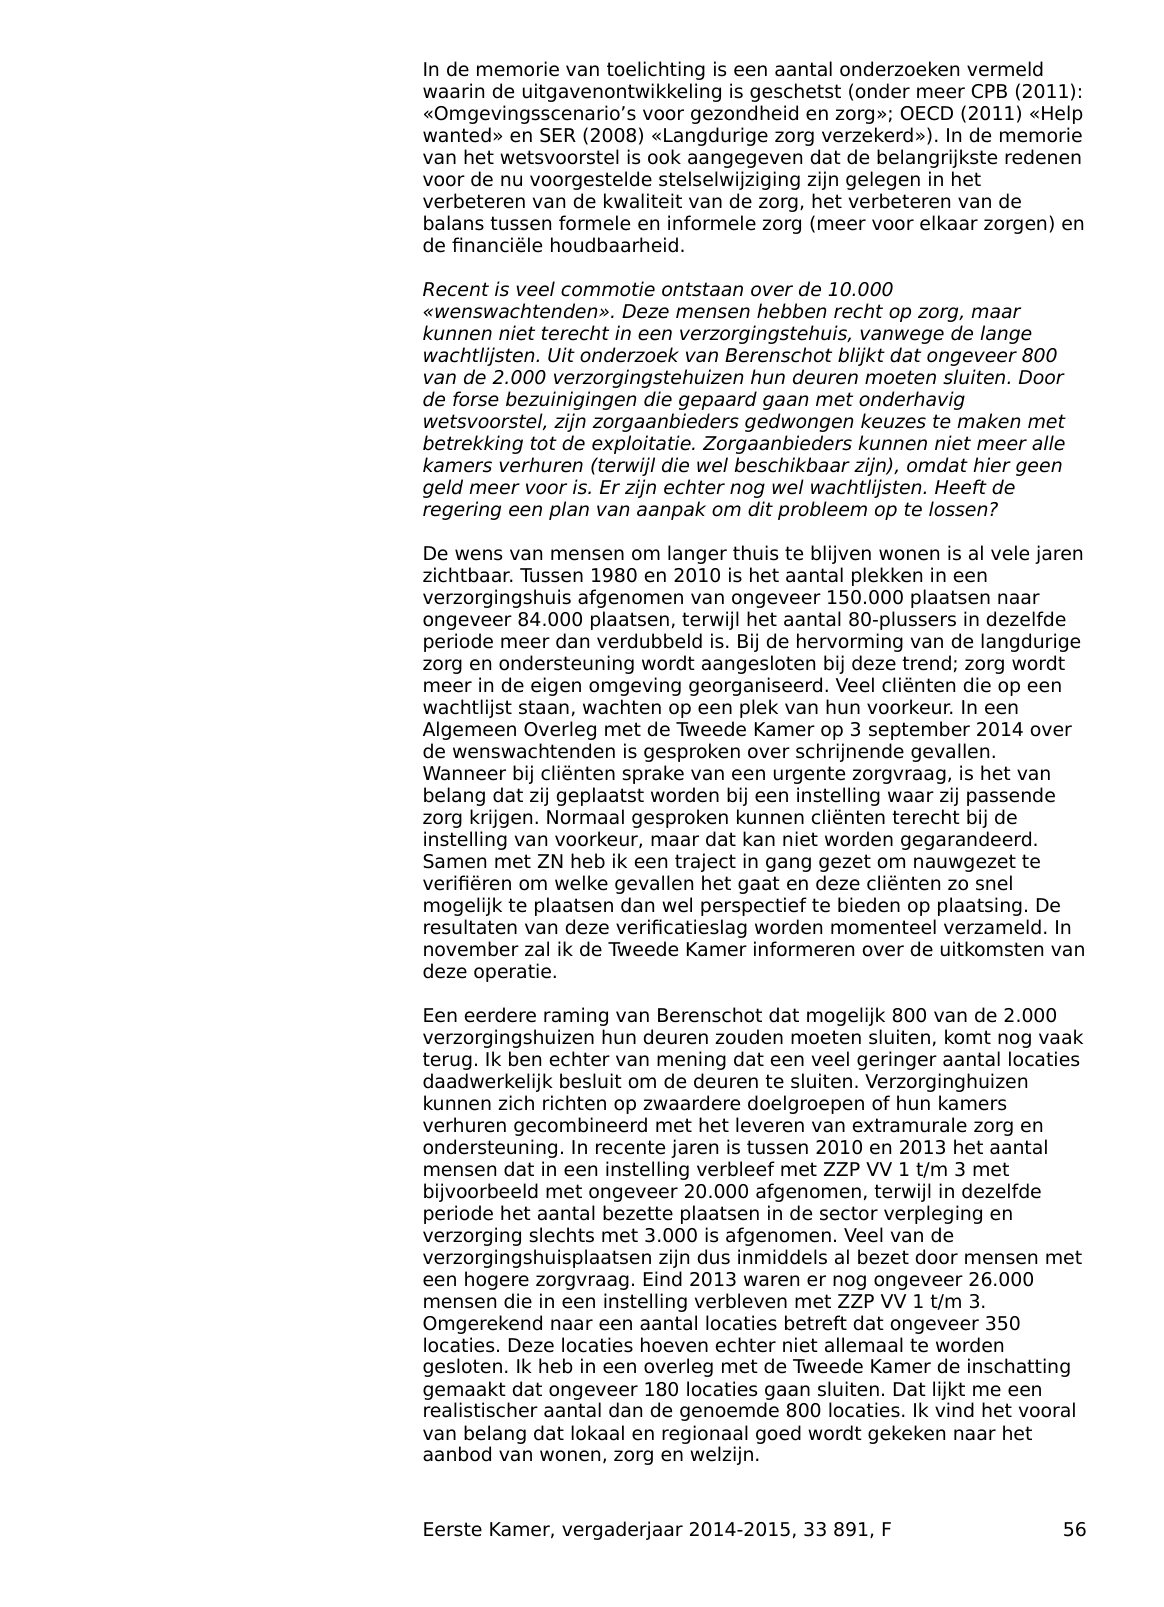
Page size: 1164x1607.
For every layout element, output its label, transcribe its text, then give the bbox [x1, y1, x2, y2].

text Een eerdere raming van Berenschot dat mogelijk 800 van de 2.000 verzorgingshuizen hun deuren zouden moeten sluiten, komt nog vaak terug. Ik ben echter van mening dat een veel geringer aantal locaties daadwerkelijk besluit om de deuren te sluiten. Verzorginghuizen kunnen zich richten op zwaardere doelgroepen of hun kamers verhuren gecombineerd met het leveren van extramurale zorg en ondersteuning. In recente jaren is tussen 2010 en 2013 het aantal mensen dat in een instelling verbleef met ZZP VV 1 t/m 3 met bijvoorbeeld met ongeveer 20.000 afgenomen, terwijl in dezelfde periode het aantal bezette plaatsen in de sector verpleging en verzorging slechts met 3.000 is afgenomen. Veel van de verzorgingshuisplaatsen zijn dus inmiddels al bezet door mensen met een hogere zorgvraag. Eind 2013 waren er nog ongeveer 26.000 mensen die in een instelling verbleven met ZZP VV 1 t/m 3. Omgerekend naar een aantal locaties betreft dat ongeveer 350 locaties. Deze locaties hoeven echter niet allemaal te worden gesloten. Ik heb in een overleg met de Tweede Kamer de inschatting gemaakt dat ongeveer 180 locaties gaan sluiten. Dat lijkt me een realistischer aantal dan de genoemde 800 locaties. Ik vind het vooral van belang dat lokaal en regionaal goed wordt gekeken naar het aanbod van wonen, zorg en welzijn. [422, 1005, 1087, 1466]
text In de memorie van toelichting is een aantal onderzoeken vermeld waarin de uitgavenontwikkeling is geschetst (onder meer CPB (2011): «Omgevingsscenario’s voor gezondheid en zorg»; OECD (2011) «Help wanted» en SER (2008) «Langdurige zorg verzekerd»). In de memorie van het wetsvoorstel is ook aangegeven dat de belangrijkste redenen voor de nu voorgestelde stelselwijziging zijn gelegen in het verbeteren van de kwaliteit van de zorg, het verbeteren van de balans tussen formele en informele zorg (meer voor elkaar zorgen) en de financiële houdbaarheid. [422, 59, 1087, 257]
text Recent is veel commotie ontstaan over de 10.000 «wenswachtenden». Deze mensen hebben recht op zorg, maar kunnen niet terecht in een verzorgingstehuis, vanwege de lange wachtlijsten. Uit onderzoek van Berenschot blijkt dat ongeveer 800 van de 2.000 verzorgingstehuizen hun deuren moeten sluiten. Door de forse bezuinigingen die gepaard gaan met onderhavig wetsvoorstel, zijn zorgaanbieders gedwongen keuzes te maken met betrekking tot de exploitatie. Zorgaanbieders kunnen niet meer alle kamers verhuren (terwijl die wel beschikbaar zijn), omdat hier geen geld meer voor is. Er zijn echter nog wel wachtlijsten. Heeft de regering een plan van aanpak om dit probleem op te lossen? [422, 279, 1087, 521]
text De wens van mensen om langer thuis te blijven wonen is al vele jaren zichtbaar. Tussen 1980 en 2010 is het aantal plekken in een verzorgingshuis afgenomen van ongeveer 150.000 plaatsen naar ongeveer 84.000 plaatsen, terwijl het aantal 80-plussers in dezelfde periode meer dan verdubbeld is. Bij de hervorming van de langdurige zorg en ondersteuning wordt aangesloten bij deze trend; zorg wordt meer in de eigen omgeving georganiseerd. Veel cliënten die op een wachtlijst staan, wachten op een plek van hun voorkeur. In een Algemeen Overleg met de Tweede Kamer op 3 september 2014 over de wenswachtenden is gesproken over schrijnende gevallen. Wanneer bij cliënten sprake van een urgente zorgvraag, is het van belang dat zij geplaatst worden bij een instelling waar zij passende zorg krijgen. Normaal gesproken kunnen cliënten terecht bij de instelling van voorkeur, maar dat kan niet worden gegarandeerd. Samen met ZN heb ik een traject in gang gezet om nauwgezet te verifiëren om welke gevallen het gaat en deze cliënten zo snel mogelijk te plaatsen dan wel perspectief te bieden op plaatsing. De resultaten van deze verificatieslag worden momenteel verzameld. In november zal ik de Tweede Kamer informeren over de uitkomsten van deze operatie. [422, 543, 1087, 983]
